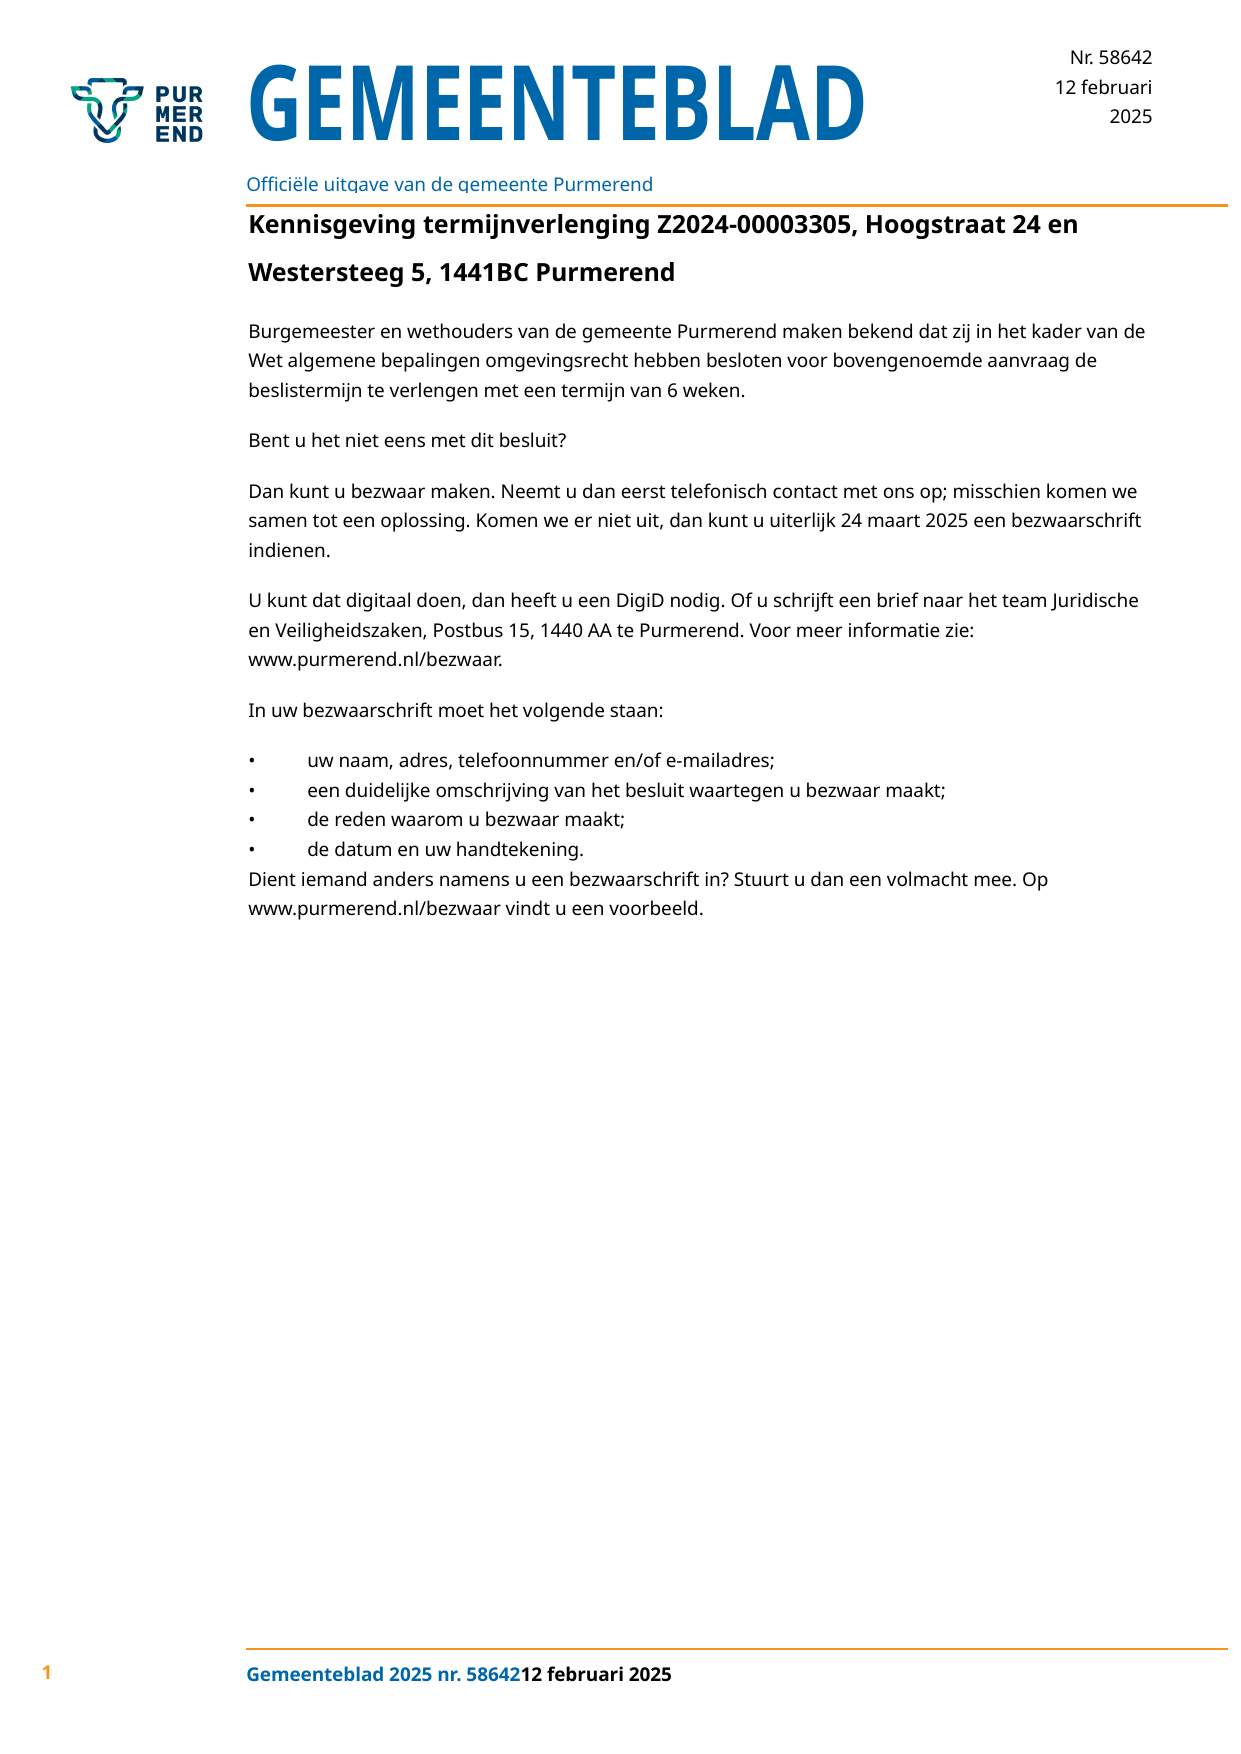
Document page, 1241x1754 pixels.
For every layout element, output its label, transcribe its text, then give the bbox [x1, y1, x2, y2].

text Burgemeester en wethouders van de gemeente Purmerend maken bekend dat zij in het kader van de Wet algemene bepalingen omgevingsrecht hebben besloten voor bovengenoemde aanvraag de beslistermijn te verlengen met een termijn van 6 weken. [248, 318, 1152, 403]
list de datum en uw handtekening. [248, 836, 1152, 862]
text U kunt dat digitaal doen, dan heeft u een DigiD nodig. Of u schrijft een brief naar het team Juridische en Veiligheidszaken, Postbus 15, 1440 AA te Purmerend. Voor meer informatie zie: www.purmerend.nl/bezwaar. [248, 587, 1152, 672]
text Dan kunt u bezwaar maken. Neemt u dan eerst telefonisch contact met ons op; misschien komen we samen tot een oplossing. Komen we er niet uit, dan kunt u uiterlijk 24 maart 2025 een bezwaarschrift indienen. [248, 478, 1152, 563]
text Kennisgeving termijnverlenging Z2024-00003305, Hoogstraat 24 en Westersteeg 5, 1441BC Purmerend [248, 207, 1152, 288]
list de reden waarom u bezwaar maakt; [248, 807, 1152, 832]
list een duidelijke omschrijving van het besluit waartegen u bezwaar maakt; [248, 777, 1152, 803]
text In uw bezwaarschrift moet het volgende staan: [248, 697, 1152, 723]
text Bent u het niet eens met dit besluit? [248, 427, 1152, 453]
list uw naam, adres, telefoonnummer en/of e-mailadres; [248, 747, 1152, 773]
picture [41, 47, 231, 172]
text Dient iemand anders namens u een bezwaarschrift in? Stuurt u dan een volmacht mee. Op www.purmerend.nl/bezwaar vindt u een voorbeeld. [248, 866, 1152, 921]
